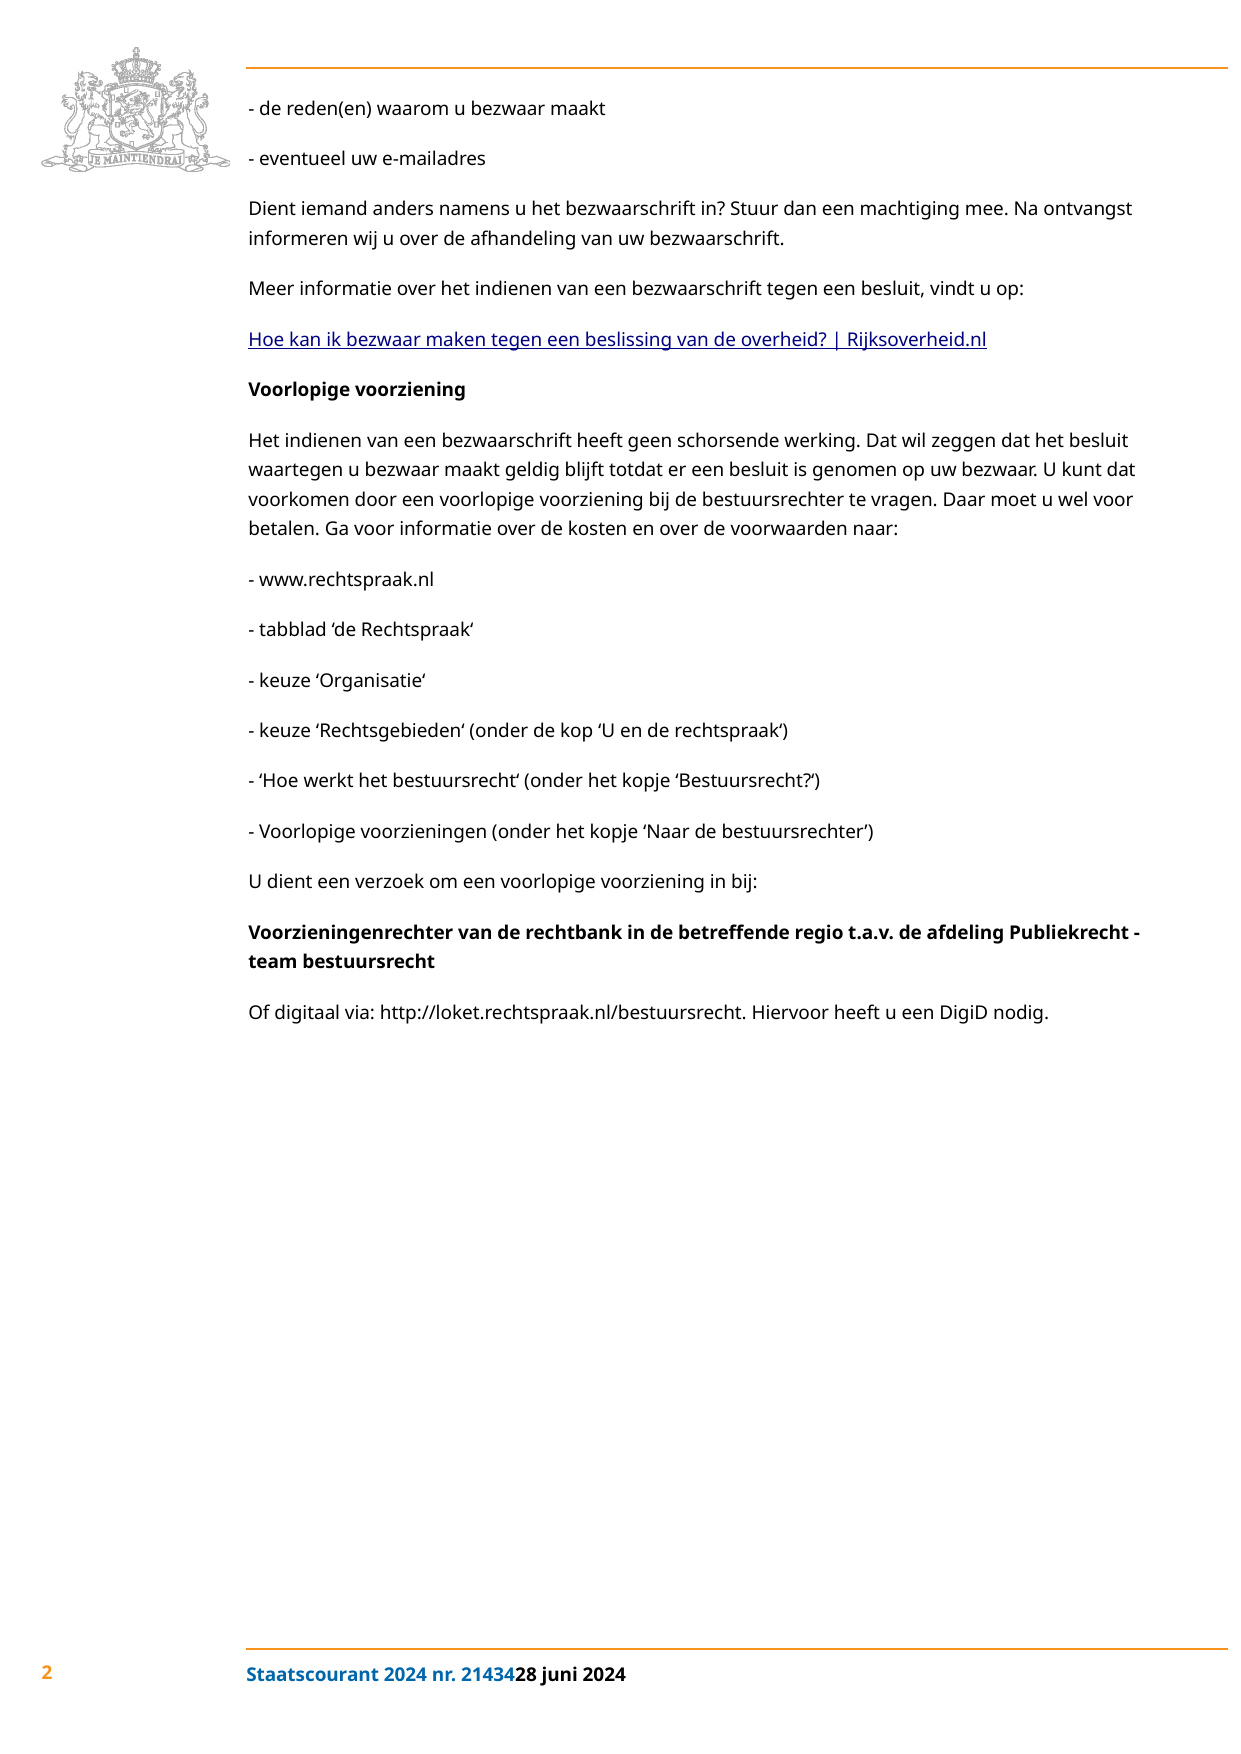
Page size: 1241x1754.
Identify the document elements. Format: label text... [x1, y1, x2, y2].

text Hoe kan ik bezwaar maken tegen een beslissing van de overheid? | Rijksoverheid.nl [248, 326, 1152, 352]
text - Voorlopige voorzieningen (onder het kopje ‘Naar de bestuursrechter’) [248, 818, 1152, 844]
text Voorlopige voorziening [248, 376, 1152, 402]
text Het indienen van een bezwaarschrift heeft geen schorsende werking. Dat wil zeggen dat het besluit waartegen u bezwaar maakt geldig blijft totdat er een besluit is genomen op uw bezwaar. U kunt dat voorkomen door een voorlopige voorziening bij de bestuursrechter te vragen. Daar moet u wel voor betalen. Ga voor informatie over de kosten en over de voorwaarden naar: [248, 427, 1152, 541]
text - tabblad ‘de Rechtspraak‘ [248, 616, 1152, 642]
text - keuze ‘Organisatie‘ [248, 667, 1152, 693]
picture [41, 47, 231, 172]
text - ‘Hoe werkt het bestuursrecht‘ (onder het kopje ‘Bestuursrecht?‘) [248, 768, 1152, 793]
text U dient een verzoek om een voorlopige voorziening in bij: [248, 868, 1152, 894]
text - eventueel uw e-mailadres [248, 145, 1152, 171]
text - www.rechtspraak.nl [248, 566, 1152, 592]
text Of digitaal via: http://loket.rechtspraak.nl/bestuursrecht. Hiervoor heeft u een DigiD nodig. [248, 999, 1152, 1025]
text - keuze ‘Rechtsgebieden‘ (onder de kop ‘U en de rechtspraak‘) [248, 717, 1152, 743]
text Dient iemand anders namens u het bezwaarschrift in? Stuur dan een machtiging mee. Na ontvangst informeren wij u over de afhandeling van uw bezwaarschrift. [248, 196, 1152, 251]
text Meer informatie over het indienen van een bezwaarschrift tegen een besluit, vindt u op: [248, 276, 1152, 301]
text - de reden(en) waarom u bezwaar maakt [248, 95, 1152, 121]
text Voorzieningenrechter van de rechtbank in de betreffende regio t.a.v. de afdeling Publiekrecht - team bestuursrecht [248, 919, 1152, 974]
